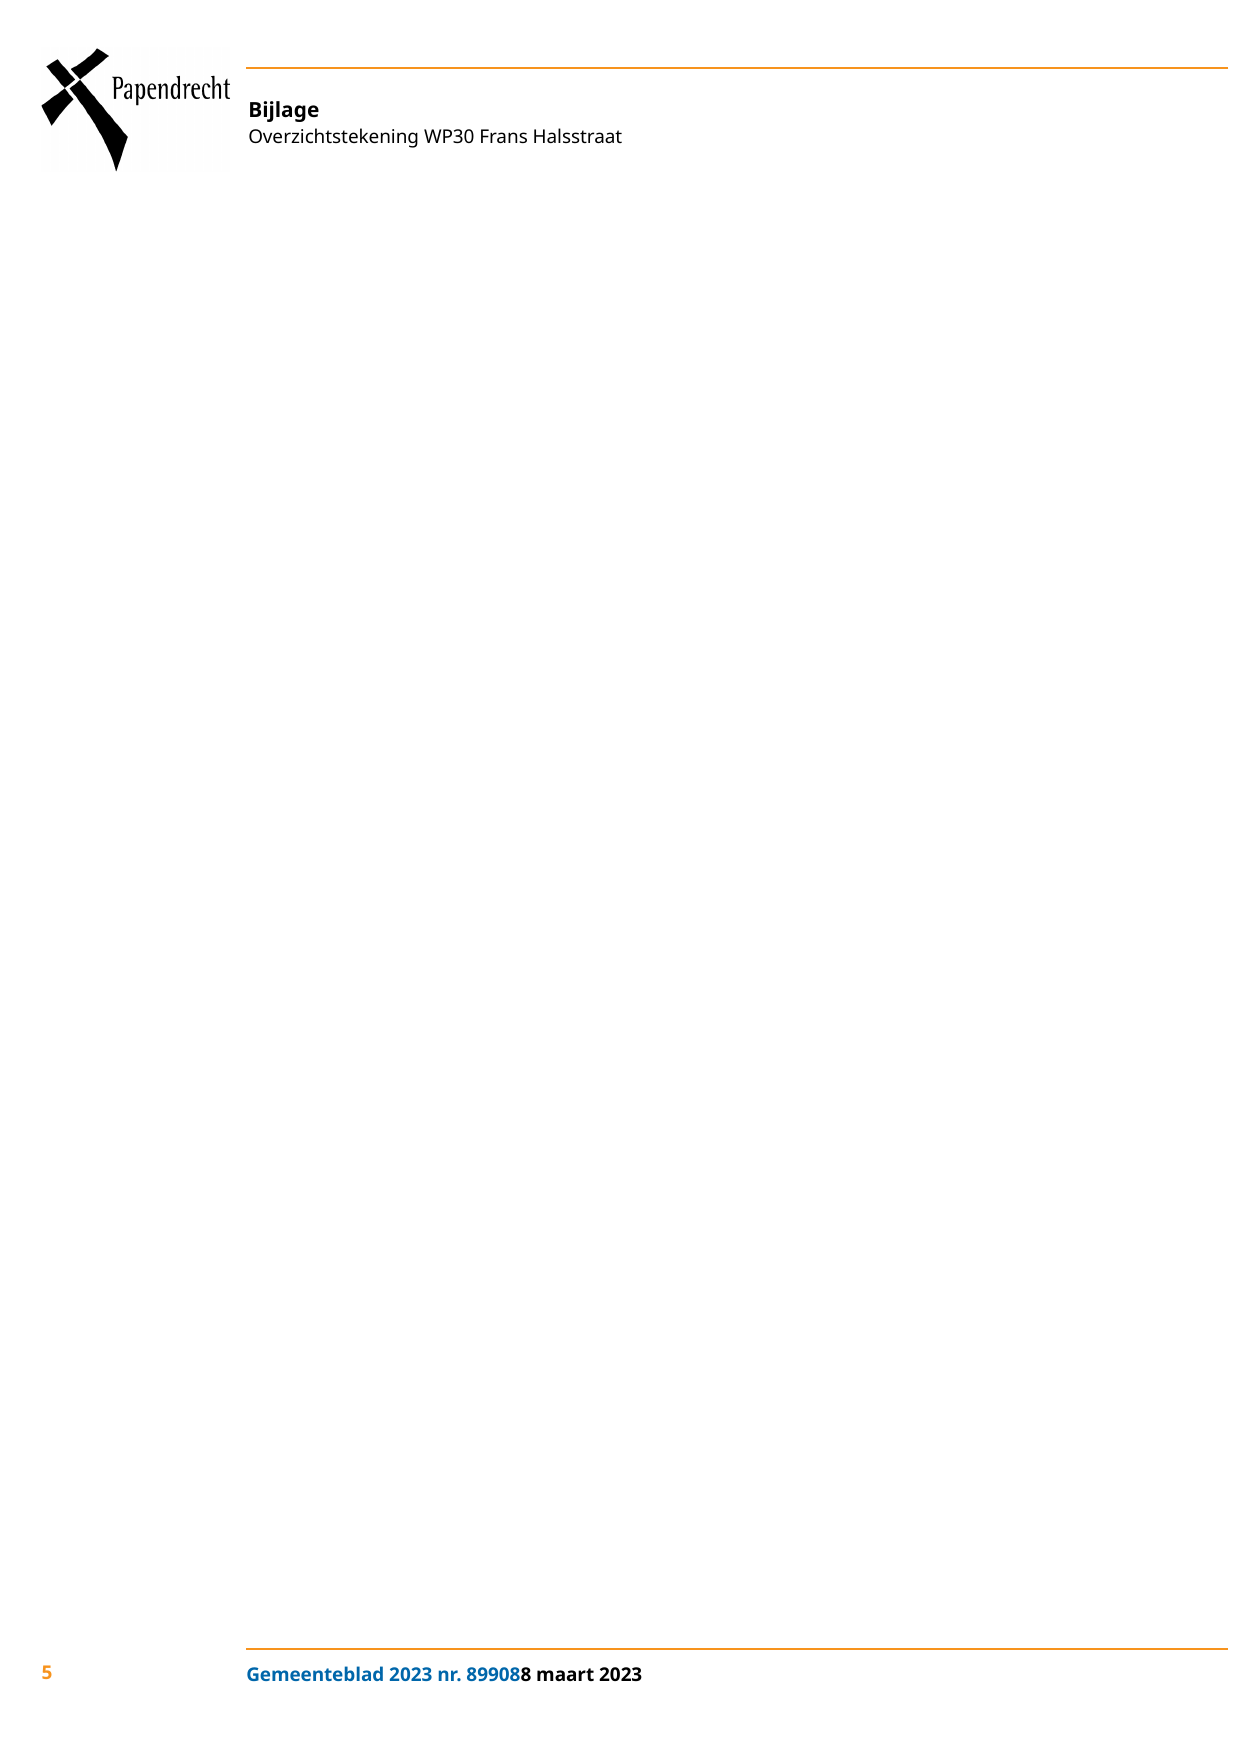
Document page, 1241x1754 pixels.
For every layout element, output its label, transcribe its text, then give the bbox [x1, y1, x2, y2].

text Overzichtstekening WP30 Frans Halsstraat [248, 123, 1152, 149]
picture [41, 47, 231, 172]
text Bijlage [248, 95, 1152, 123]
